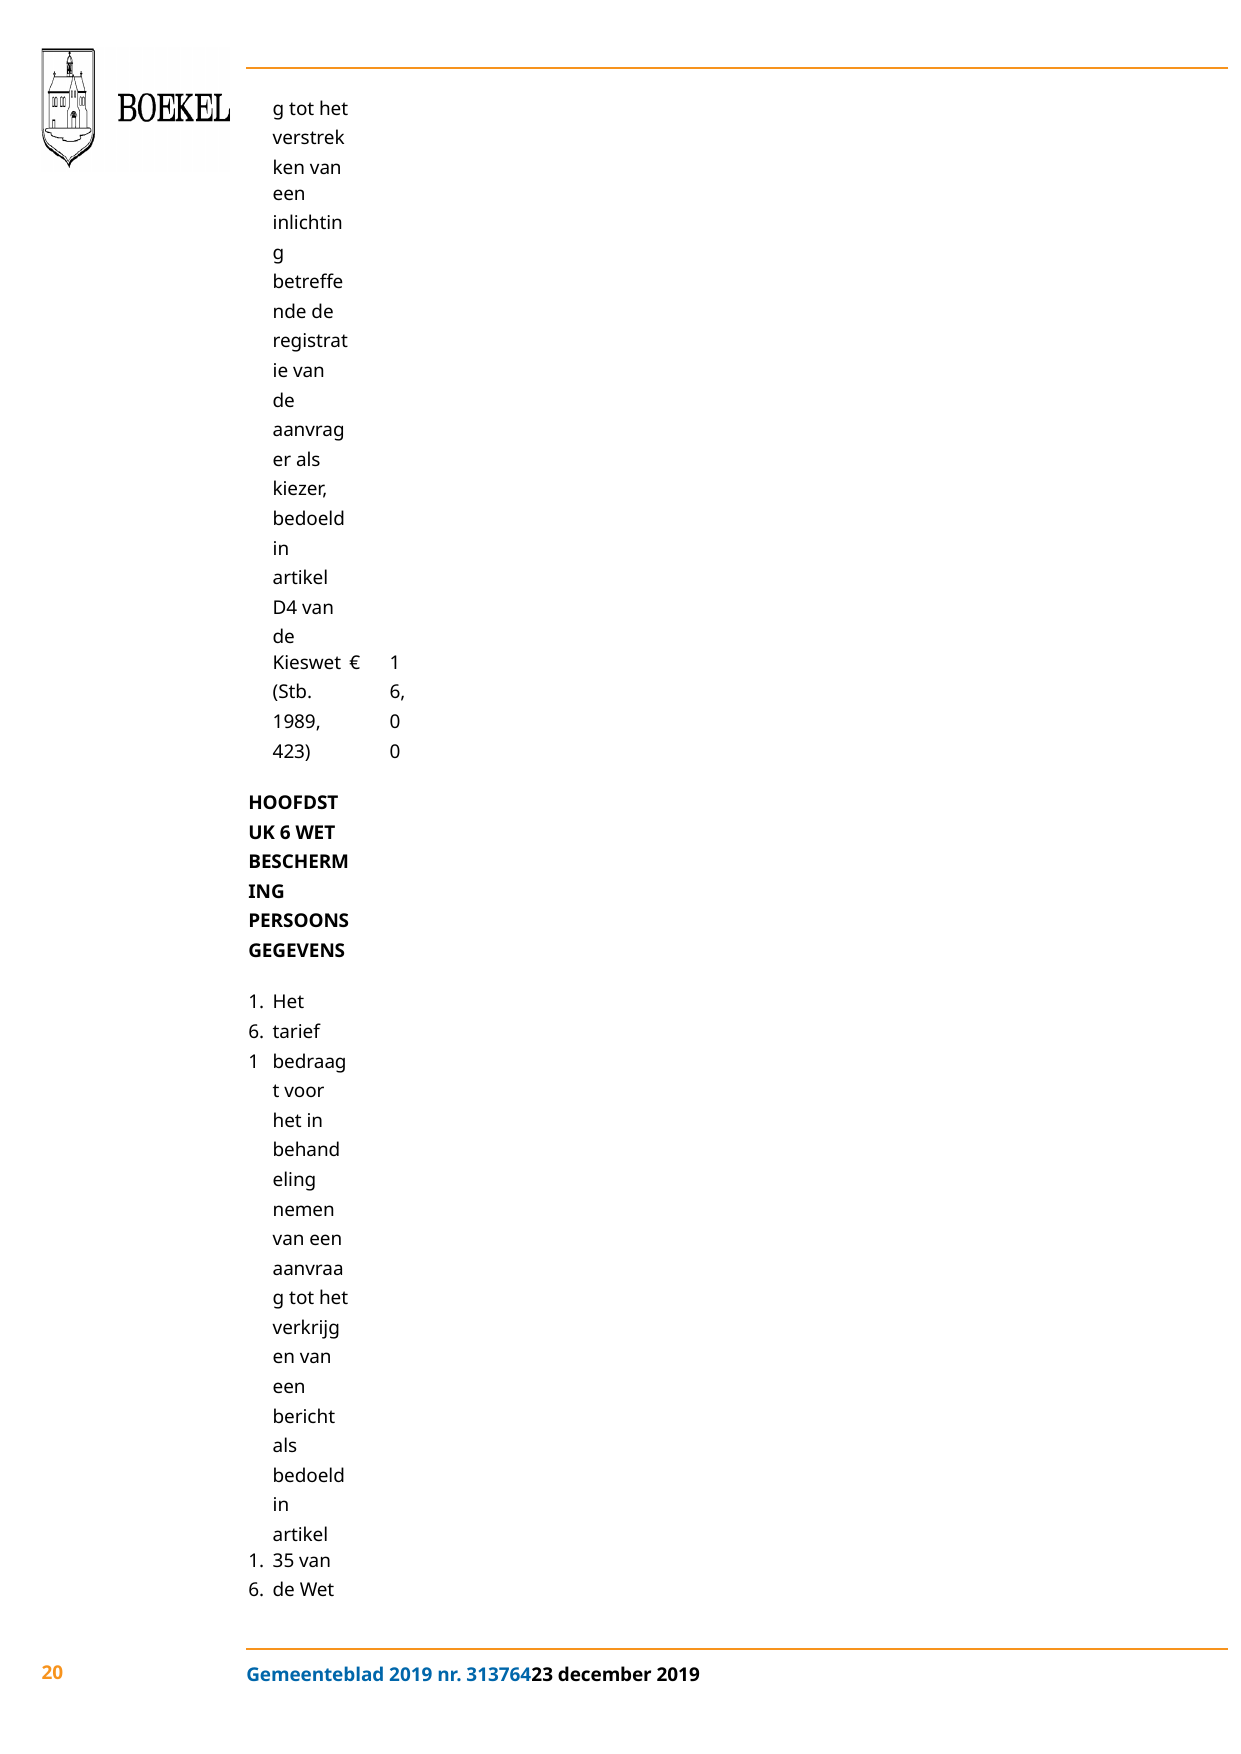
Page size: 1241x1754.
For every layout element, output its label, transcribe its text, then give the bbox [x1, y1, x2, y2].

table_cell [369, 789, 389, 963]
picture [41, 47, 231, 172]
table_cell [369, 95, 389, 180]
table_cell [389, 1547, 409, 1602]
table_cell [389, 963, 409, 989]
table_cell [389, 789, 409, 963]
table_cell [369, 764, 389, 789]
table_cell 1.6. [248, 1547, 272, 1602]
table_cell [248, 95, 272, 180]
table_cell een inlichting betreffende de registratie van de aanvrager als kiezer, bedoeld in artikel D4 van de [273, 180, 349, 649]
table_cell [349, 764, 369, 789]
table_cell [248, 764, 272, 789]
table_cell Kieswet (Stb. 1989, 423) [273, 649, 349, 764]
table_cell [389, 95, 409, 180]
table_cell [349, 180, 369, 649]
table_cell [349, 789, 369, 963]
table_cell [369, 1547, 389, 1602]
table_cell [248, 649, 272, 764]
table_cell 35 van de Wet [273, 1547, 349, 1602]
table_cell [349, 963, 369, 989]
table_cell Het tarief bedraagt voor het in behandeling nemen van een aanvraag tot het verkrijgen van een bericht als bedoeld in artikel [273, 989, 349, 1547]
table_cell [369, 180, 389, 649]
table_cell [389, 180, 409, 649]
table_cell [273, 963, 349, 989]
table_cell € [349, 649, 369, 764]
table_cell [349, 95, 369, 180]
table_cell [349, 1547, 369, 1602]
table_cell [369, 963, 389, 989]
table_cell 16,00 [389, 649, 409, 764]
table_cell [369, 989, 389, 1547]
table_cell 1.6.1 [248, 989, 272, 1547]
table_cell [369, 649, 389, 764]
table_cell g tot het verstrekken van [273, 95, 349, 180]
table_cell [389, 989, 409, 1547]
table_cell [273, 764, 349, 789]
table_cell [248, 963, 272, 989]
table_cell [248, 180, 272, 649]
table_cell [389, 764, 409, 789]
table_cell [349, 989, 369, 1547]
table_cell HOOFDSTUK 6 WET BESCHERMING PERSOONSGEGEVENS [248, 789, 349, 963]
